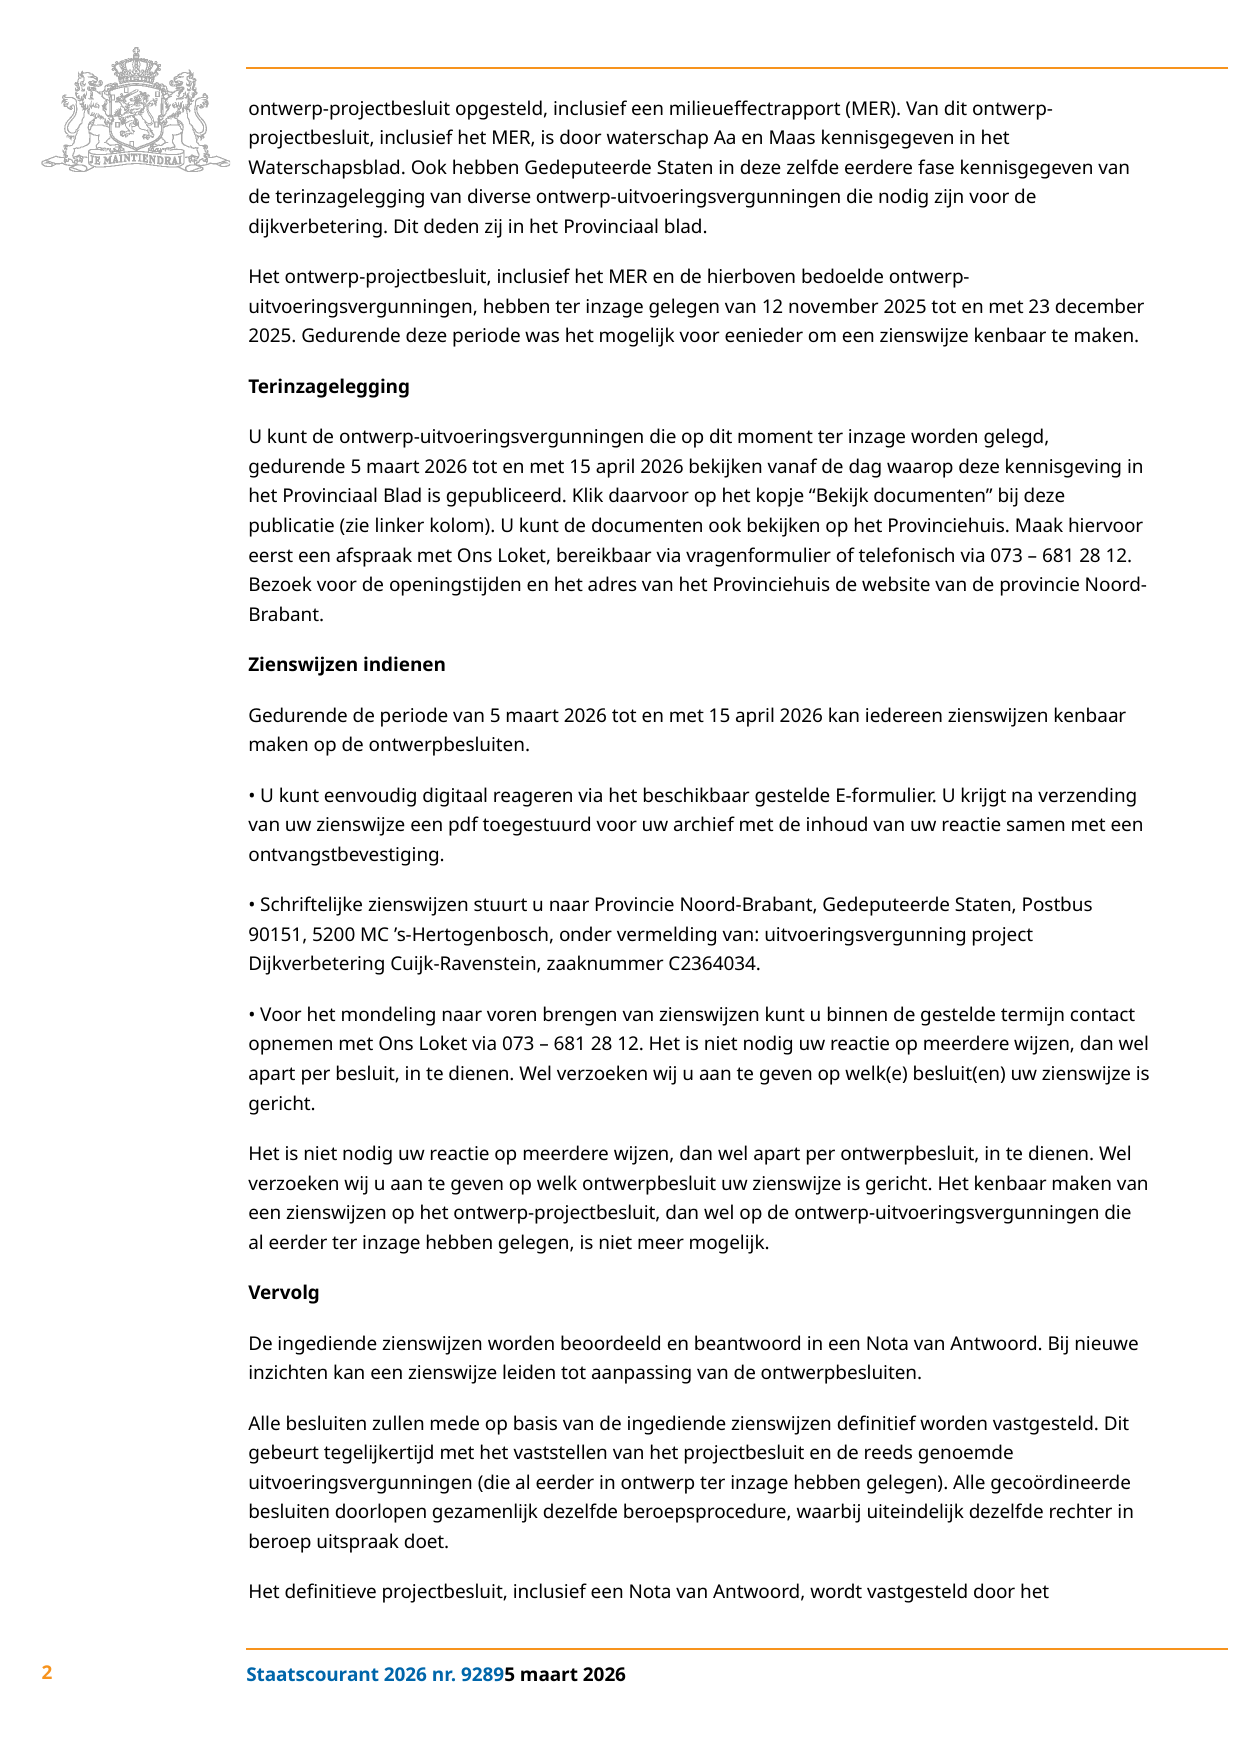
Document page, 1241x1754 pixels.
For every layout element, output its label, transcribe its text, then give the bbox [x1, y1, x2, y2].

text • U kunt eenvoudig digitaal reageren via het beschikbaar gestelde E-formulier. U krijgt na verzending van uw zienswijze een pdf toegestuurd voor uw archief met de inhoud van uw reactie samen met een ontvangstbevestiging. [248, 782, 1152, 867]
text Het ontwerp-projectbesluit, inclusief het MER en de hierboven bedoelde ontwerp-uitvoeringsvergunningen, hebben ter inzage gelegen van 12 november 2025 tot en met 23 december 2025. Gedurende deze periode was het mogelijk voor eenieder om een zienswijze kenbaar te maken. [248, 263, 1152, 348]
text Zienswijzen indienen [248, 651, 1152, 677]
text Gedurende de periode van 5 maart 2026 tot en met 15 april 2026 kan iedereen zienswijzen kenbaar maken op de ontwerpbesluiten. [248, 702, 1152, 757]
picture [41, 47, 231, 172]
text Vervolg [248, 1279, 1152, 1305]
text Terinzagelegging [248, 373, 1152, 399]
text ontwerp-projectbesluit opgesteld, inclusief een milieueffectrapport (MER). Van dit ontwerp-projectbesluit, inclusief het MER, is door waterschap Aa en Maas kennisgegeven in het Waterschapsblad. Ook hebben Gedeputeerde Staten in deze zelfde eerdere fase kennisgegeven van de terinzagelegging van diverse ontwerp-uitvoeringsvergunningen die nodig zijn voor de dijkverbetering. Dit deden zij in het Provinciaal blad. [248, 95, 1152, 239]
text De ingediende zienswijzen worden beoordeeld en beantwoord in een Nota van Antwoord. Bij nieuwe inzichten kan een zienswijze leiden tot aanpassing van de ontwerpbesluiten. [248, 1330, 1152, 1385]
text • Voor het mondeling naar voren brengen van zienswijzen kunt u binnen de gestelde termijn contact opnemen met Ons Loket via 073 – 681 28 12. Het is niet nodig uw reactie op meerdere wijzen, dan wel apart per besluit, in te dienen. Wel verzoeken wij u aan te geven op welk(e) besluit(en) uw zienswijze is gericht. [248, 1001, 1152, 1116]
text Het is niet nodig uw reactie op meerdere wijzen, dan wel apart per ontwerpbesluit, in te dienen. Wel verzoeken wij u aan te geven op welk ontwerpbesluit uw zienswijze is gericht. Het kenbaar maken van een zienswijzen op het ontwerp-projectbesluit, dan wel op de ontwerp-uitvoeringsvergunningen die al eerder ter inzage hebben gelegen, is niet meer mogelijk. [248, 1140, 1152, 1255]
text U kunt de ontwerp-uitvoeringsvergunningen die op dit moment ter inzage worden gelegd, gedurende 5 maart 2026 tot en met 15 april 2026 bekijken vanaf de dag waarop deze kennisgeving in het Provinciaal Blad is gepubliceerd. Klik daarvoor op het kopje “Bekijk documenten” bij deze publicatie (zie linker kolom). U kunt de documenten ook bekijken op het Provinciehuis. Maak hiervoor eerst een afspraak met Ons Loket, bereikbaar via vragenformulier of telefonisch via 073 – 681 28 12. Bezoek voor de openingstijden en het adres van het Provinciehuis de website van de provincie Noord-Brabant. [248, 423, 1152, 627]
text Het definitieve projectbesluit, inclusief een Nota van Antwoord, wordt vastgesteld door het [248, 1578, 1152, 1604]
text Alle besluiten zullen mede op basis van de ingediende zienswijzen definitief worden vastgesteld. Dit gebeurt tegelijkertijd met het vaststellen van het projectbesluit en de reeds genoemde uitvoeringsvergunningen (die al eerder in ontwerp ter inzage hebben gelegen). Alle gecoördineerde besluiten doorlopen gezamenlijk dezelfde beroepsprocedure, waarbij uiteindelijk dezelfde rechter in beroep uitspraak doet. [248, 1410, 1152, 1554]
text • Schriftelijke zienswijzen stuurt u naar Provincie Noord-Brabant, Gedeputeerde Staten, Postbus 90151, 5200 MC ’s-Hertogenbosch, onder vermelding van: uitvoeringsvergunning project Dijkverbetering Cuijk-Ravenstein, zaaknummer C2364034. [248, 891, 1152, 976]
